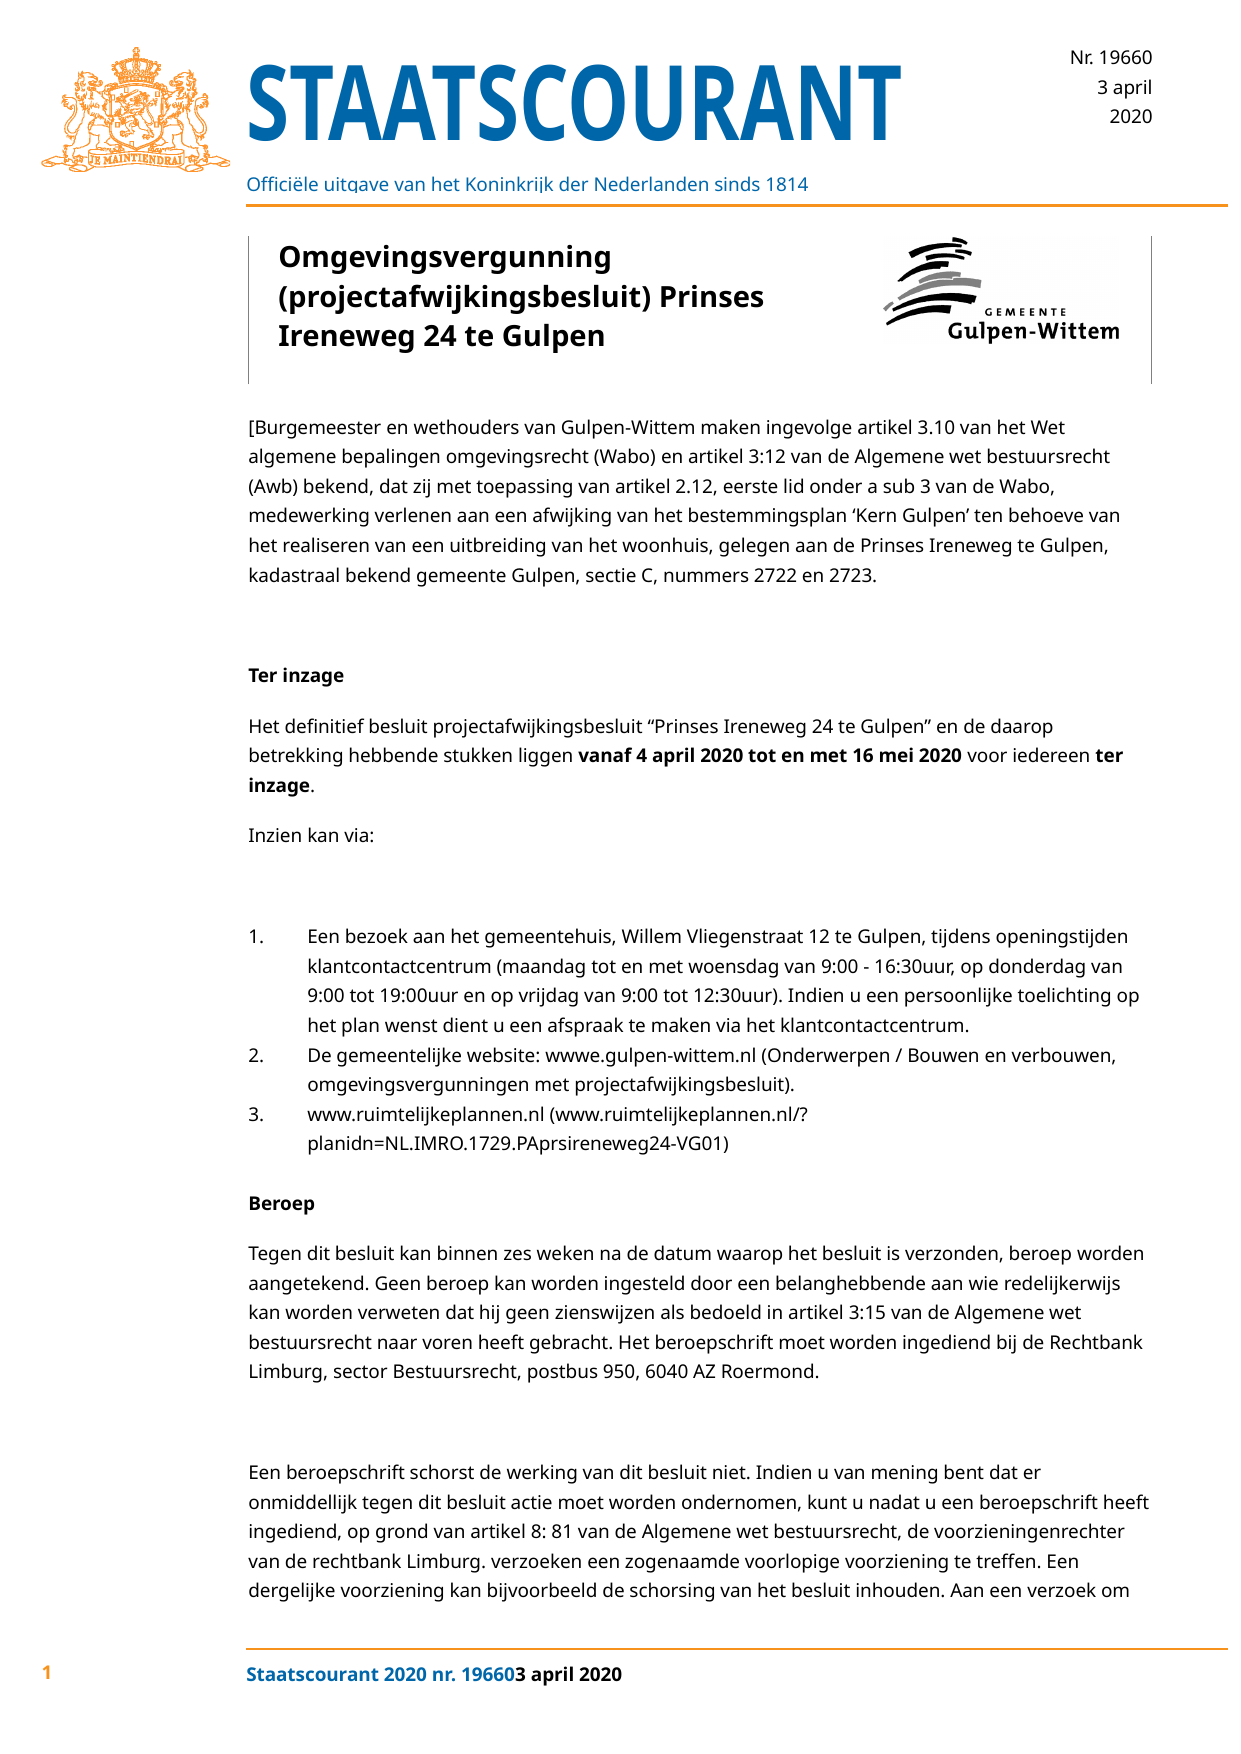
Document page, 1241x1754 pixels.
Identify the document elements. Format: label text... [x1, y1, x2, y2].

text Het definitief besluit projectafwijkingsbesluit “Prinses Ireneweg 24 te Gulpen” en de daarop betrekking hebbende stukken liggen vanaf 4 april 2020 tot en met 16 mei 2020 voor iedereen ter inzage. [248, 713, 1152, 798]
list Een bezoek aan het gemeentehuis, Willem Vliegenstraat 12 te Gulpen, tijdens openingstijden klantcontactcentrum (maandag tot en met woensdag van 9:00 - 16:30uur, op donderdag van 9:00 tot 19:00uur en op vrijdag van 9:00 tot 12:30uur). Indien u een persoonlijke toelichting op het plan wenst dient u een afspraak te maken via het klantcontactcentrum. [248, 923, 1152, 1038]
text Tegen dit besluit kan binnen zes weken na de datum waarop het besluit is verzonden, beroep worden aangetekend. Geen beroep kan worden ingesteld door een belanghebbende aan wie redelijkerwijs kan worden verweten dat hij geen zienswijzen als bedoeld in artikel 3:15 van de Algemene wet bestuursrecht naar voren heeft gebracht. Het beroepschrift moet worden ingediend bij de Rechtbank Limburg, sector Bestuursrecht, postbus 950, 6040 AZ Roermond. [248, 1240, 1152, 1384]
text [Burgemeester en wethouders van Gulpen-Wittem maken ingevolge artikel 3.10 van het Wet algemene bepalingen omgevingsrecht (Wabo) en artikel 3:12 van de Algemene wet bestuursrecht (Awb) bekend, dat zij met toepassing van artikel 2.12, eerste lid onder a sub 3 van de Wabo, medewerking verlenen aan een afwijking van het bestemmingsplan ‘Kern Gulpen’ ten behoeve van het realiseren van een uitbreiding van het woonhuis, gelegen aan de Prinses Ireneweg te Gulpen, kadastraal bekend gemeente Gulpen, sectie C, nummers 2722 en 2723. [248, 414, 1152, 588]
table_header [850, 236, 1151, 384]
list De gemeentelijke website: wwwe.gulpen-wittem.nl (Onderwerpen / Bouwen en verbouwen, omgevingsvergunningen met projectafwijkingsbesluit). [248, 1042, 1152, 1097]
text Inzien kan via: [248, 823, 1152, 848]
text Beroep [248, 1190, 1152, 1216]
text Ter inzage [248, 663, 1152, 688]
table_header Omgevingsvergunning (projectafwijkingsbesluit) Prinses Ireneweg 24 te Gulpen [249, 236, 850, 384]
picture [41, 47, 231, 172]
picture [882, 236, 1119, 344]
list www.ruimtelijkeplannen.nl (www.ruimtelijkeplannen.nl/?planidn=NL.IMRO.1729.PAprsireneweg24-VG01) [248, 1101, 1152, 1156]
text Een beroepschrift schorst de werking van dit besluit niet. Indien u van mening bent dat er onmiddellijk tegen dit besluit actie moet worden ondernomen, kunt u nadat u een beroepschrift heeft ingediend, op grond van artikel 8: 81 van de Algemene wet bestuursrecht, de voorzieningenrechter van de rechtbank Limburg. verzoeken een zogenaamde voorlopige voorziening te treffen. Een dergelijke voorziening kan bijvoorbeeld de schorsing van het besluit inhouden. Aan een verzoek om [248, 1459, 1152, 1603]
